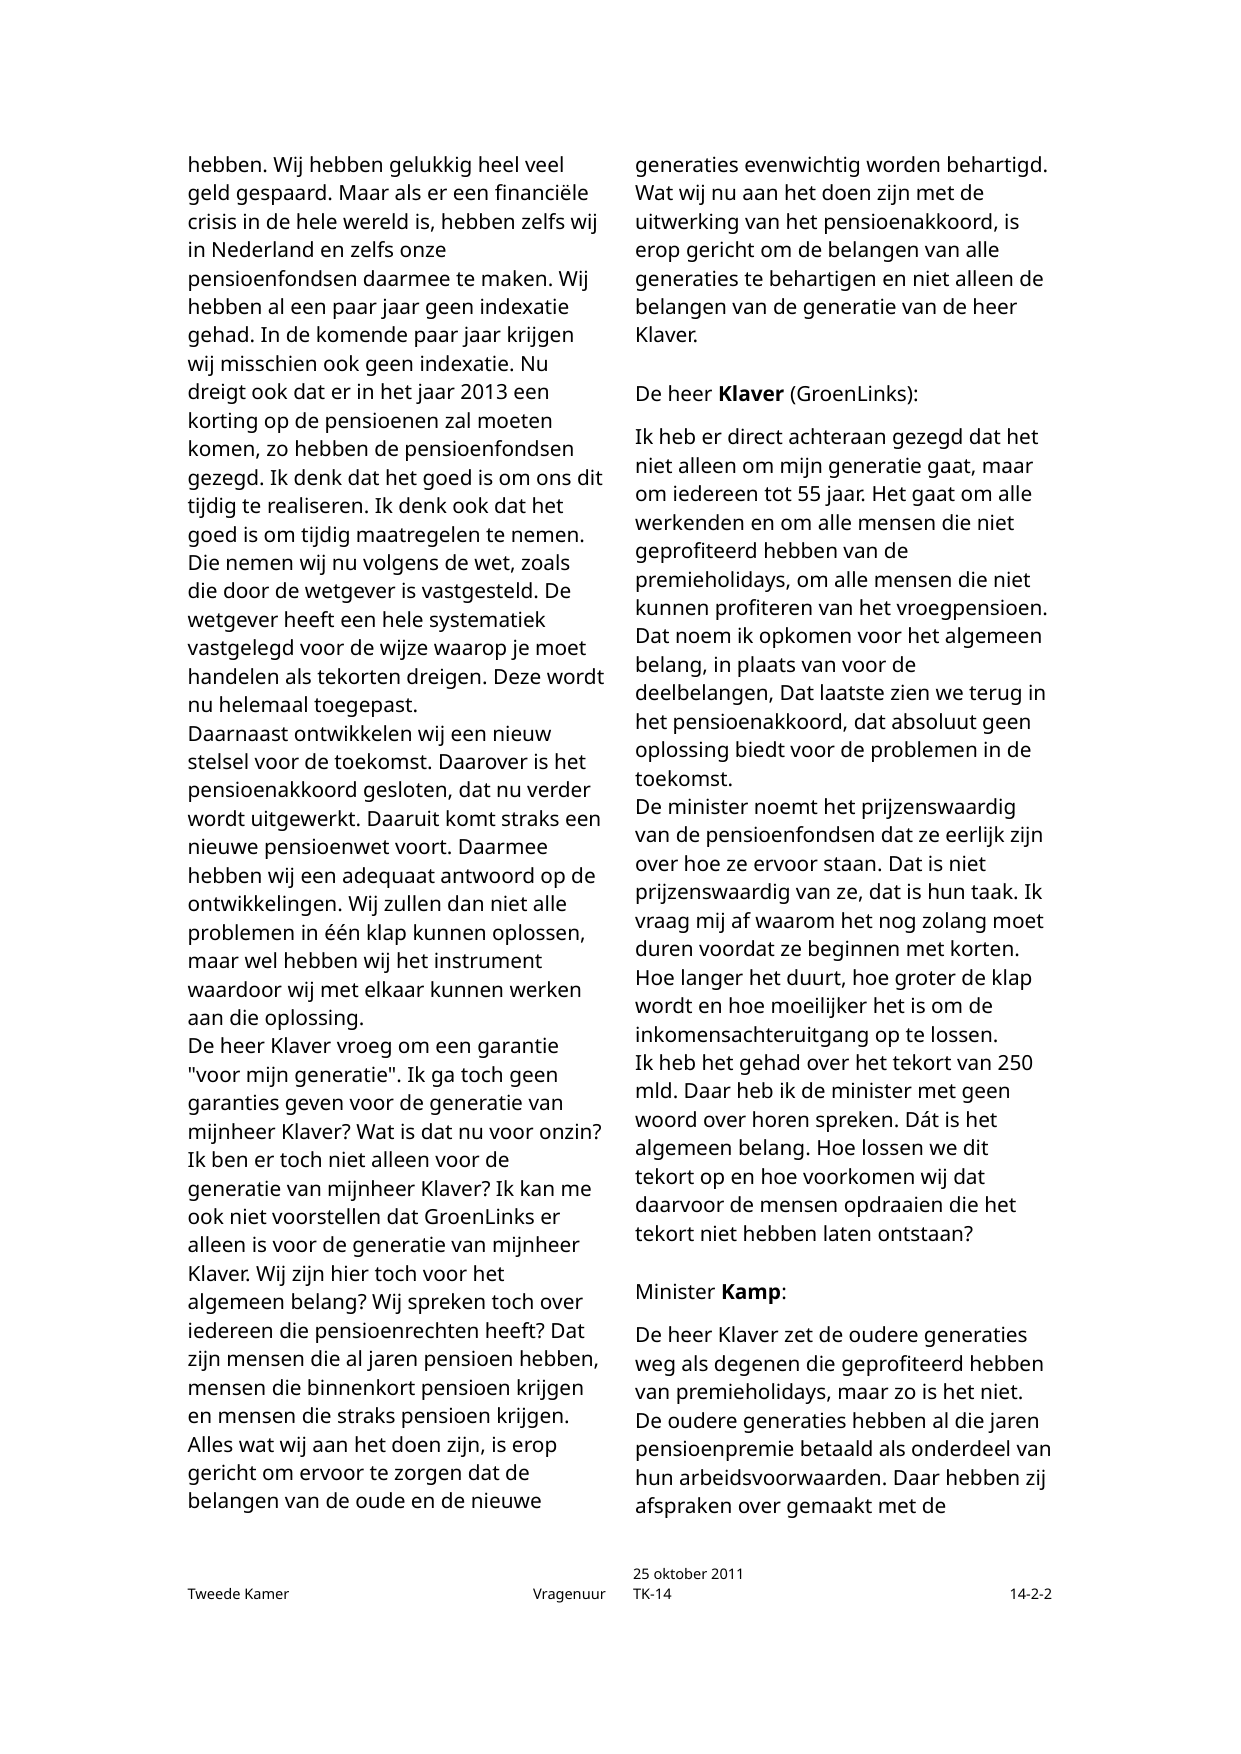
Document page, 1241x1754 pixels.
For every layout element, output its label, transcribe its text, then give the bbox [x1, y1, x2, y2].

text hebben. Wij hebben gelukkig heel veel geld gespaard. Maar als er een financiële crisis in de hele wereld is, hebben zelfs wij in Nederland en zelfs onze pensioenfondsen daarmee te maken. Wij hebben al een paar jaar geen indexatie gehad. In de komende paar jaar krijgen wij misschien ook geen indexatie. Nu dreigt ook dat er in het jaar 2013 een korting op de pensioenen zal moeten komen, zo hebben de pensioenfondsen gezegd. Ik denk dat het goed is om ons dit tijdig te realiseren. Ik denk ook dat het goed is om tijdig maatregelen te nemen. Die nemen wij nu volgens de wet, zoals die door de wetgever is vastgesteld. De wetgever heeft een hele systematiek vastgelegd voor de wijze waarop je moet handelen als tekorten dreigen. Deze wordt nu helemaal toegepast. [187, 150, 605, 719]
text Daarnaast ontwikkelen wij een nieuw stelsel voor de toekomst. Daarover is het pensioenakkoord gesloten, dat nu verder wordt uitgewerkt. Daaruit komt straks een nieuwe pensioenwet voort. Daarmee hebben wij een adequaat antwoord op de ontwikkelingen. Wij zullen dan niet alle problemen in één klap kunnen oplossen, maar wel hebben wij het instrument waardoor wij met elkaar kunnen werken aan die oplossing. [187, 719, 605, 1032]
text De heer Klaver zet de oudere generaties weg als degenen die geprofiteerd hebben van premieholidays, maar zo is het niet. De oudere generaties hebben al die jaren pensioenpremie betaald als onderdeel van hun arbeidsvoorwaarden. Daar hebben zij afspraken over gemaakt met de [635, 1321, 1053, 1520]
text De heer Klaver (GroenLinks): [635, 379, 1053, 407]
text generaties evenwichtig worden behartigd. [635, 150, 1053, 178]
text Wat wij nu aan het doen zijn met de uitwerking van het pensioenakkoord, is erop gericht om de belangen van alle generaties te behartigen en niet alleen de belangen van de generatie van de heer Klaver. [635, 178, 1053, 349]
text Ik heb er direct achteraan gezegd dat het niet alleen om mijn generatie gaat, maar om iedereen tot 55 jaar. Het gaat om alle werkenden en om alle mensen die niet geprofiteerd hebben van de premieholidays, om alle mensen die niet kunnen profiteren van het vroegpensioen. Dat noem ik opkomen voor het algemeen belang, in plaats van voor de deelbelangen, Dat laatste zien we terug in het pensioenakkoord, dat absoluut geen oplossing biedt voor de problemen in de toekomst. [635, 422, 1053, 792]
text Ik heb het gehad over het tekort van 250 mld. Daar heb ik de minister met geen woord over horen spreken. Dát is het algemeen belang. Hoe lossen we dit tekort op en hoe voorkomen wij dat daarvoor de mensen opdraaien die het tekort niet hebben laten ontstaan? [635, 1048, 1053, 1247]
text Minister Kamp: [635, 1277, 1053, 1306]
text De minister noemt het prijzenswaardig van de pensioenfondsen dat ze eerlijk zijn over hoe ze ervoor staan. Dat is niet prijzenswaardig van ze, dat is hun taak. Ik vraag mij af waarom het nog zolang moet duren voordat ze beginnen met korten. Hoe langer het duurt, hoe groter de klap wordt en hoe moeilijker het is om de inkomensachteruitgang op te lossen. [635, 792, 1053, 1048]
text De heer Klaver vroeg om een garantie "voor mijn generatie". Ik ga toch geen garanties geven voor de generatie van mijnheer Klaver? Wat is dat nu voor onzin? Ik ben er toch niet alleen voor de generatie van mijnheer Klaver? Ik kan me ook niet voorstellen dat GroenLinks er alleen is voor de generatie van mijnheer Klaver. Wij zijn hier toch voor het algemeen belang? Wij spreken toch over iedereen die pensioenrechten heeft? Dat zijn mensen die al jaren pensioen hebben, mensen die binnenkort pensioen krijgen en mensen die straks pensioen krijgen. Alles wat wij aan het doen zijn, is erop gericht om ervoor te zorgen dat de belangen van de oude en de nieuwe [187, 1032, 605, 1515]
